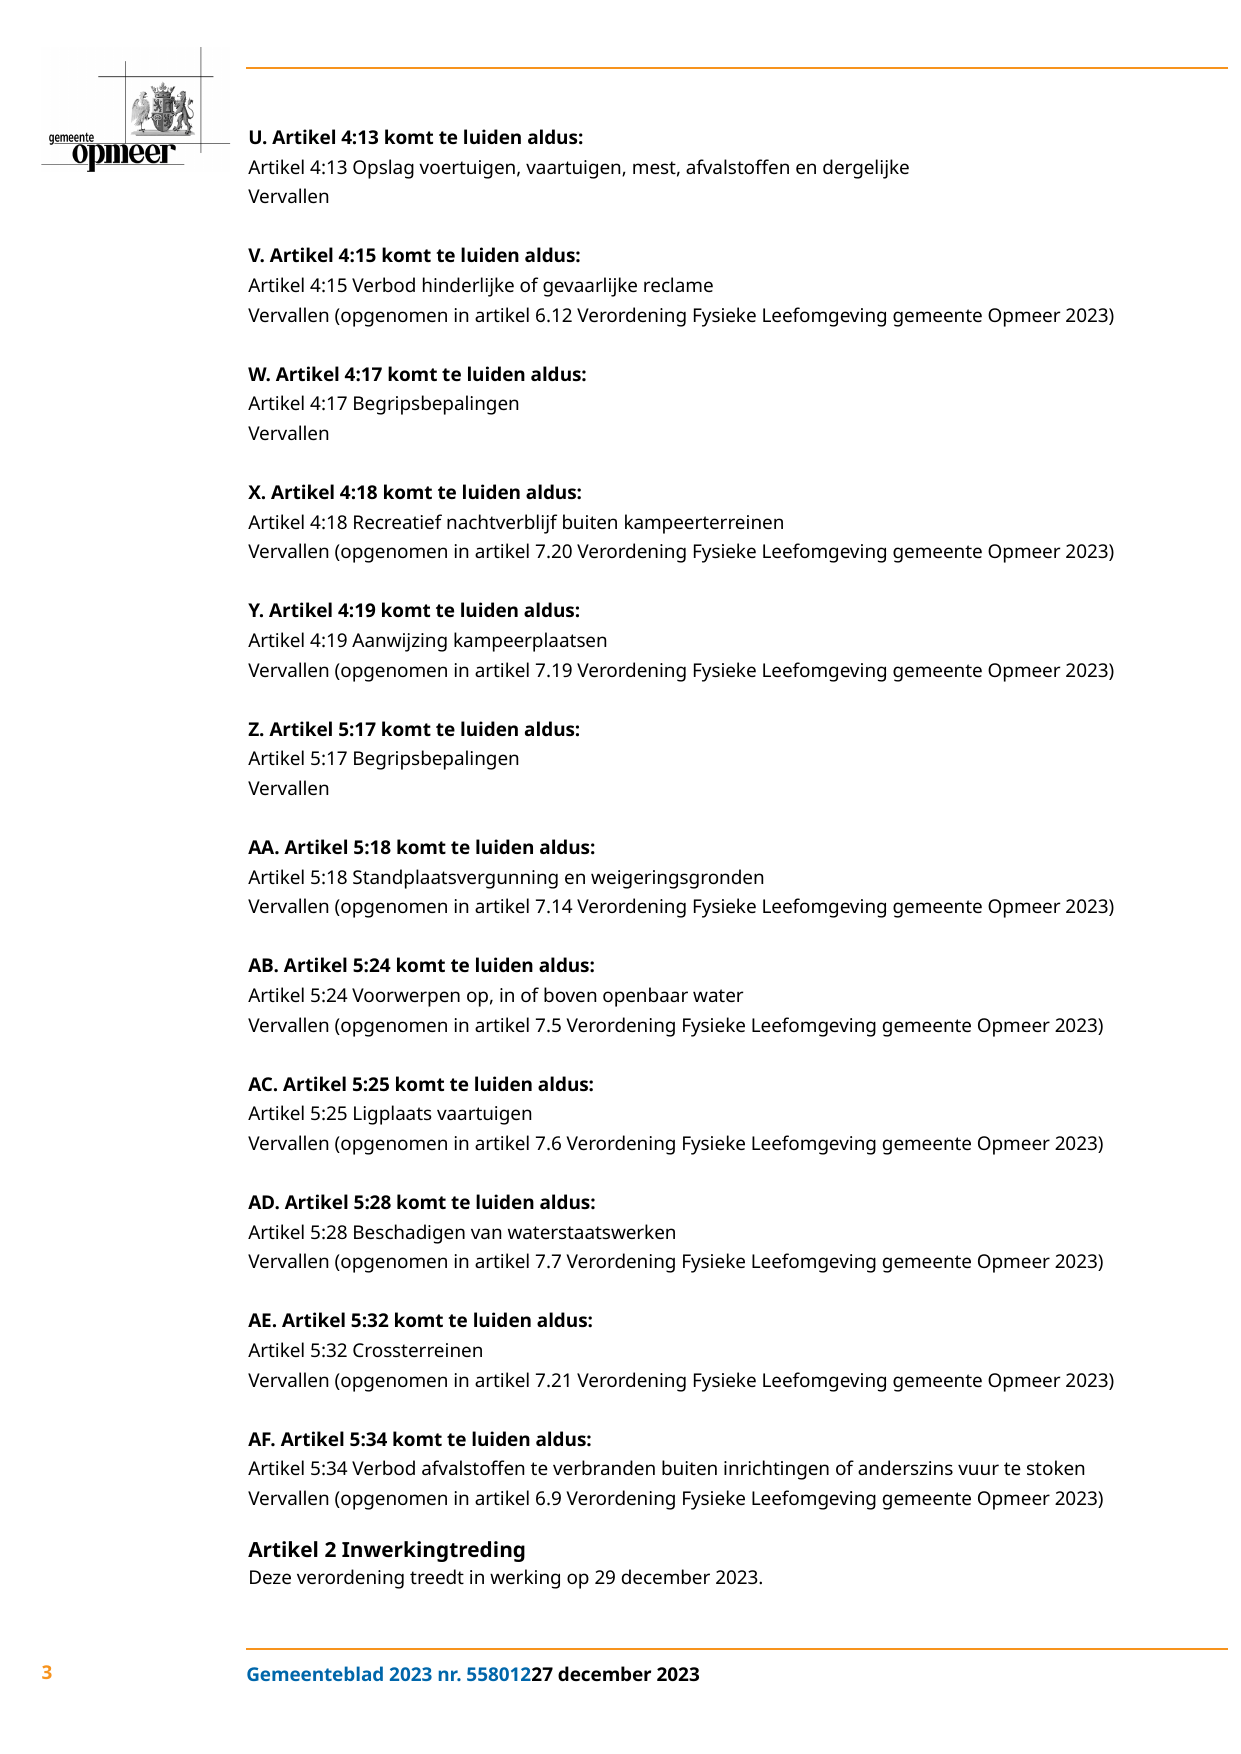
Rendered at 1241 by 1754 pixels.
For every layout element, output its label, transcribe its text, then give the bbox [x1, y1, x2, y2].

text Artikel 5:32 Crossterreinen [248, 1337, 1152, 1363]
text Artikel 5:28 Beschadigen van waterstaatswerken [248, 1219, 1152, 1245]
text Artikel 4:17 Begripsbepalingen [248, 391, 1152, 416]
text AC. Artikel 5:25 komt te luiden aldus: [248, 1071, 1152, 1097]
text X. Artikel 4:18 komt te luiden aldus: [248, 479, 1152, 505]
text Vervallen (opgenomen in artikel 7.6 Verordening Fysieke Leefomgeving gemeente Opmeer 2023) [248, 1130, 1152, 1156]
text Artikel 4:13 Opslag voertuigen, vaartuigen, mest, afvalstoffen en dergelijke [248, 154, 1152, 180]
text Artikel 4:19 Aanwijzing kampeerplaatsen [248, 627, 1152, 653]
text Vervallen (opgenomen in artikel 7.20 Verordening Fysieke Leefomgeving gemeente Opmeer 2023) [248, 538, 1152, 564]
text Vervallen [248, 420, 1152, 446]
text V. Artikel 4:15 komt te luiden aldus: [248, 243, 1152, 268]
text Vervallen [248, 183, 1152, 209]
text Artikel 5:17 Begripsbepalingen [248, 746, 1152, 771]
text Deze verordening treedt in werking op 29 december 2023. [248, 1564, 1152, 1590]
text Vervallen [248, 775, 1152, 801]
text Vervallen (opgenomen in artikel 6.12 Verordening Fysieke Leefomgeving gemeente Opmeer 2023) [248, 302, 1152, 328]
text Vervallen (opgenomen in artikel 7.14 Verordening Fysieke Leefomgeving gemeente Opmeer 2023) [248, 893, 1152, 919]
text Artikel 4:18 Recreatief nachtverblijf buiten kampeerterreinen [248, 509, 1152, 535]
text Y. Artikel 4:19 komt te luiden aldus: [248, 598, 1152, 623]
text Vervallen (opgenomen in artikel 7.21 Verordening Fysieke Leefomgeving gemeente Opmeer 2023) [248, 1367, 1152, 1393]
text Artikel 5:34 Verbod afvalstoffen te verbranden buiten inrichtingen of anderszins vuur te stoken [248, 1456, 1152, 1481]
text AE. Artikel 5:32 komt te luiden aldus: [248, 1308, 1152, 1333]
text U. Artikel 4:13 komt te luiden aldus: [248, 124, 1152, 150]
text AF. Artikel 5:34 komt te luiden aldus: [248, 1426, 1152, 1452]
text AA. Artikel 5:18 komt te luiden aldus: [248, 834, 1152, 860]
text Artikel 5:18 Standplaatsvergunning en weigeringsgronden [248, 864, 1152, 890]
text Vervallen (opgenomen in artikel 7.5 Verordening Fysieke Leefomgeving gemeente Opmeer 2023) [248, 1012, 1152, 1038]
text Artikel 5:24 Voorwerpen op, in of boven openbaar water [248, 982, 1152, 1008]
text Vervallen (opgenomen in artikel 6.9 Verordening Fysieke Leefomgeving gemeente Opmeer 2023) [248, 1485, 1152, 1511]
text AB. Artikel 5:24 komt te luiden aldus: [248, 953, 1152, 978]
text Artikel 4:15 Verbod hinderlijke of gevaarlijke reclame [248, 272, 1152, 298]
text W. Artikel 4:17 komt te luiden aldus: [248, 361, 1152, 387]
text Vervallen (opgenomen in artikel 7.7 Verordening Fysieke Leefomgeving gemeente Opmeer 2023) [248, 1248, 1152, 1274]
text Z. Artikel 5:17 komt te luiden aldus: [248, 716, 1152, 742]
text Vervallen (opgenomen in artikel 7.19 Verordening Fysieke Leefomgeving gemeente Opmeer 2023) [248, 657, 1152, 683]
picture [41, 47, 231, 172]
text Artikel 5:25 Ligplaats vaartuigen [248, 1101, 1152, 1126]
text Artikel 2 Inwerkingtreding [248, 1536, 1152, 1564]
text AD. Artikel 5:28 komt te luiden aldus: [248, 1189, 1152, 1215]
